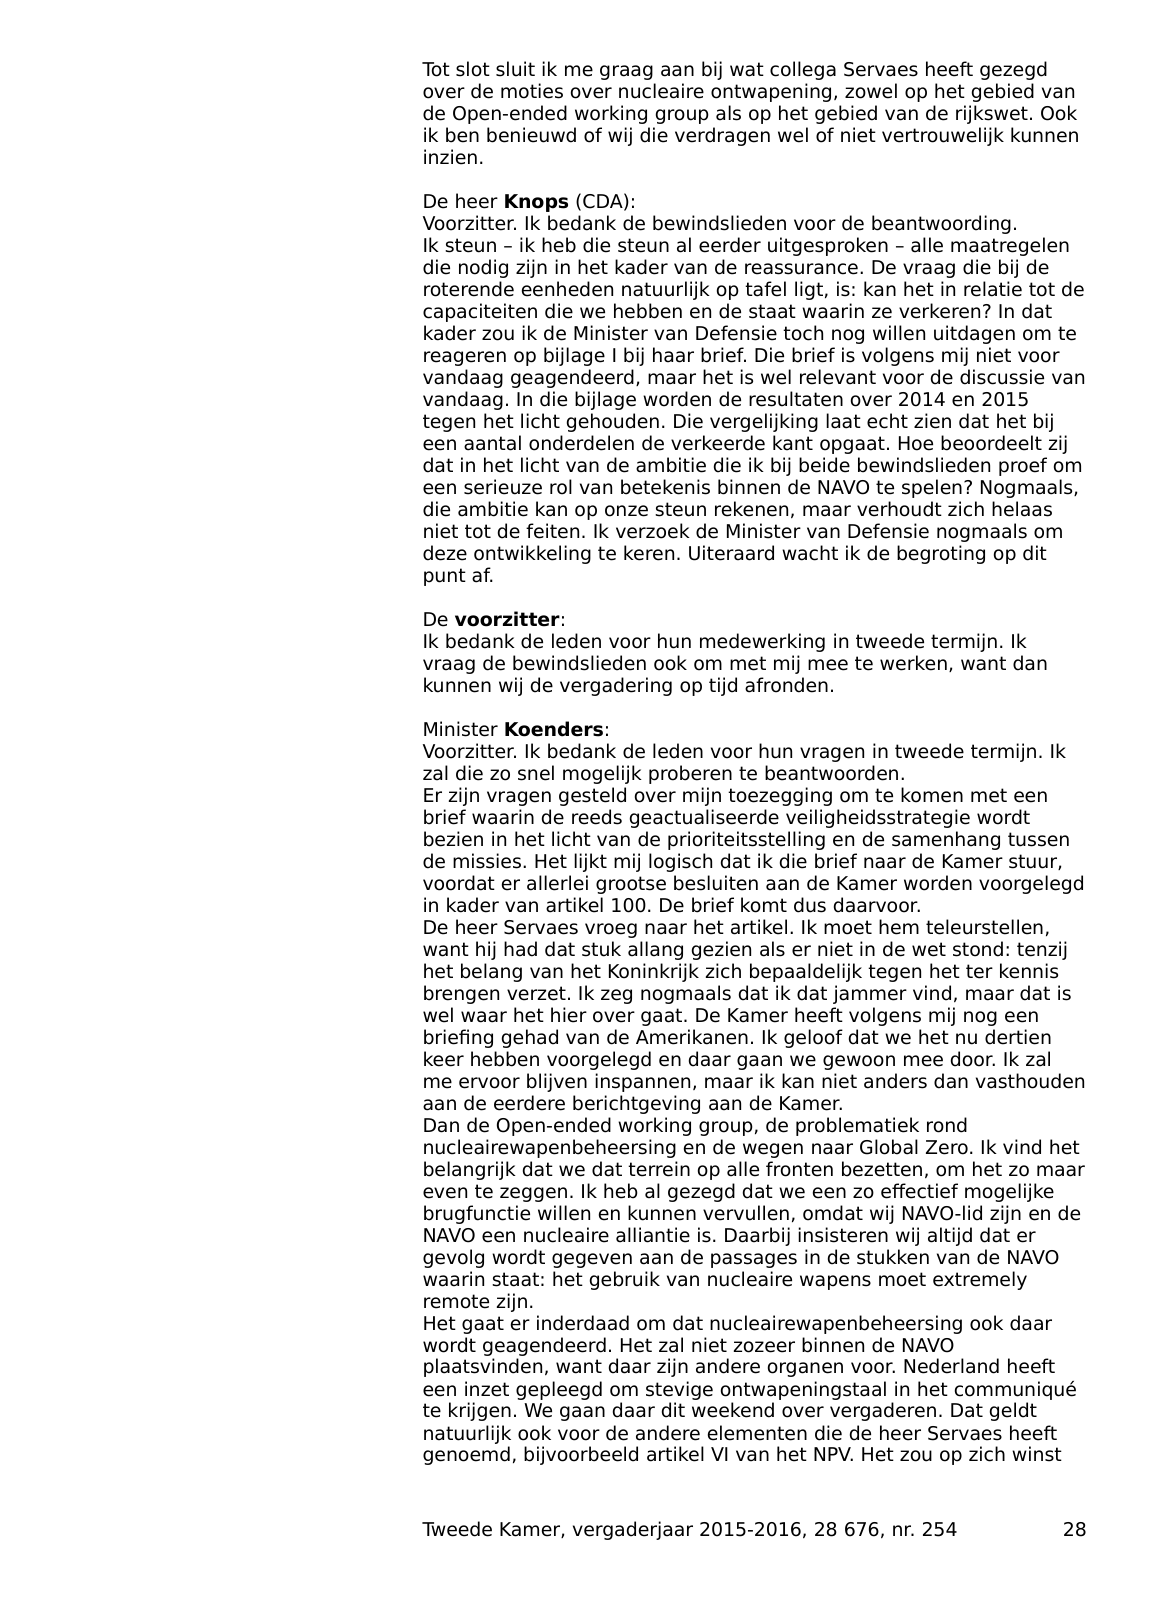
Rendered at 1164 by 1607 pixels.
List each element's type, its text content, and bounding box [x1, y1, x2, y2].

text Voorzitter. Ik bedank de bewindslieden voor de beantwoording. [422, 213, 1087, 235]
text De heer Servaes vroeg naar het artikel. Ik moet hem teleurstellen, want hij had dat stuk allang gezien als er niet in de wet stond: tenzij het belang van het Koninkrijk zich bepaaldelijk tegen het ter kennis brengen verzet. Ik zeg nogmaals dat ik dat jammer vind, maar dat is wel waar het hier over gaat. De Kamer heeft volgens mij nog een briefing gehad van de Amerikanen. Ik geloof dat we het nu dertien keer hebben voorgelegd en daar gaan we gewoon mee door. Ik zal me ervoor blijven inspannen, maar ik kan niet anders dan vasthouden aan de eerdere berichtgeving aan de Kamer. [422, 917, 1087, 1115]
text Ik steun – ik heb die steun al eerder uitgesproken – alle maatregelen die nodig zijn in het kader van de reassurance. De vraag die bij de roterende eenheden natuurlijk op tafel ligt, is: kan het in relatie tot de capaciteiten die we hebben en de staat waarin ze verkeren? In dat kader zou ik de Minister van Defensie toch nog willen uitdagen om te reageren op bijlage I bij haar brief. Die brief is volgens mij niet voor vandaag geagendeerd, maar het is wel relevant voor de discussie van vandaag. In die bijlage worden de resultaten over 2014 en 2015 tegen het licht gehouden. Die vergelijking laat echt zien dat het bij een aantal onderdelen de verkeerde kant opgaat. Hoe beoordeelt zij dat in het licht van de ambitie die ik bij beide bewindslieden proef om een serieuze rol van betekenis binnen de NAVO te spelen? Nogmaals, die ambitie kan op onze steun rekenen, maar verhoudt zich helaas niet tot de feiten. Ik verzoek de Minister van Defensie nogmaals om deze ontwikkeling te keren. Uiteraard wacht ik de begroting op dit punt af. [422, 235, 1087, 587]
text Ik bedank de leden voor hun medewerking in tweede termijn. Ik vraag de bewindslieden ook om met mij mee te werken, want dan kunnen wij de vergadering op tijd afronden. [422, 631, 1087, 697]
text Voorzitter. Ik bedank de leden voor hun vragen in tweede termijn. Ik zal die zo snel mogelijk proberen te beantwoorden. [422, 741, 1087, 785]
text De heer Knops (CDA): [422, 191, 1087, 213]
text Minister Koenders: [422, 719, 1087, 741]
text Het gaat er inderdaad om dat nucleairewapenbeheersing ook daar wordt geagendeerd. Het zal niet zozeer binnen de NAVO plaatsvinden, want daar zijn andere organen voor. Nederland heeft een inzet gepleegd om stevige ontwapeningstaal in het communiqué te krijgen. We gaan daar dit weekend over vergaderen. Dat geldt natuurlijk ook voor de andere elementen die de heer Servaes heeft genoemd, bijvoorbeeld artikel VI van het NPV. Het zou op zich winst [422, 1312, 1087, 1466]
text Tot slot sluit ik me graag aan bij wat collega Servaes heeft gezegd over de moties over nucleaire ontwapening, zowel op het gebied van de Open-ended working group als op het gebied van de rijkswet. Ook ik ben benieuwd of wij die verdragen wel of niet vertrouwelijk kunnen inzien. [422, 59, 1087, 169]
text Er zijn vragen gesteld over mijn toezegging om te komen met een brief waarin de reeds geactualiseerde veiligheidsstrategie wordt bezien in het licht van de prioriteitsstelling en de samenhang tussen de missies. Het lijkt mij logisch dat ik die brief naar de Kamer stuur, voordat er allerlei grootse besluiten aan de Kamer worden voorgelegd in kader van artikel 100. De brief komt dus daarvoor. [422, 785, 1087, 917]
text Dan de Open-ended working group, de problematiek rond nucleairewapenbeheersing en de wegen naar Global Zero. Ik vind het belangrijk dat we dat terrein op alle fronten bezetten, om het zo maar even te zeggen. Ik heb al gezegd dat we een zo effectief mogelijke brugfunctie willen en kunnen vervullen, omdat wij NAVO-lid zijn en de NAVO een nucleaire alliantie is. Daarbij insisteren wij altijd dat er gevolg wordt gegeven aan de passages in de stukken van de NAVO waarin staat: het gebruik van nucleaire wapens moet extremely remote zijn. [422, 1115, 1087, 1312]
text De voorzitter: [422, 609, 1087, 631]
